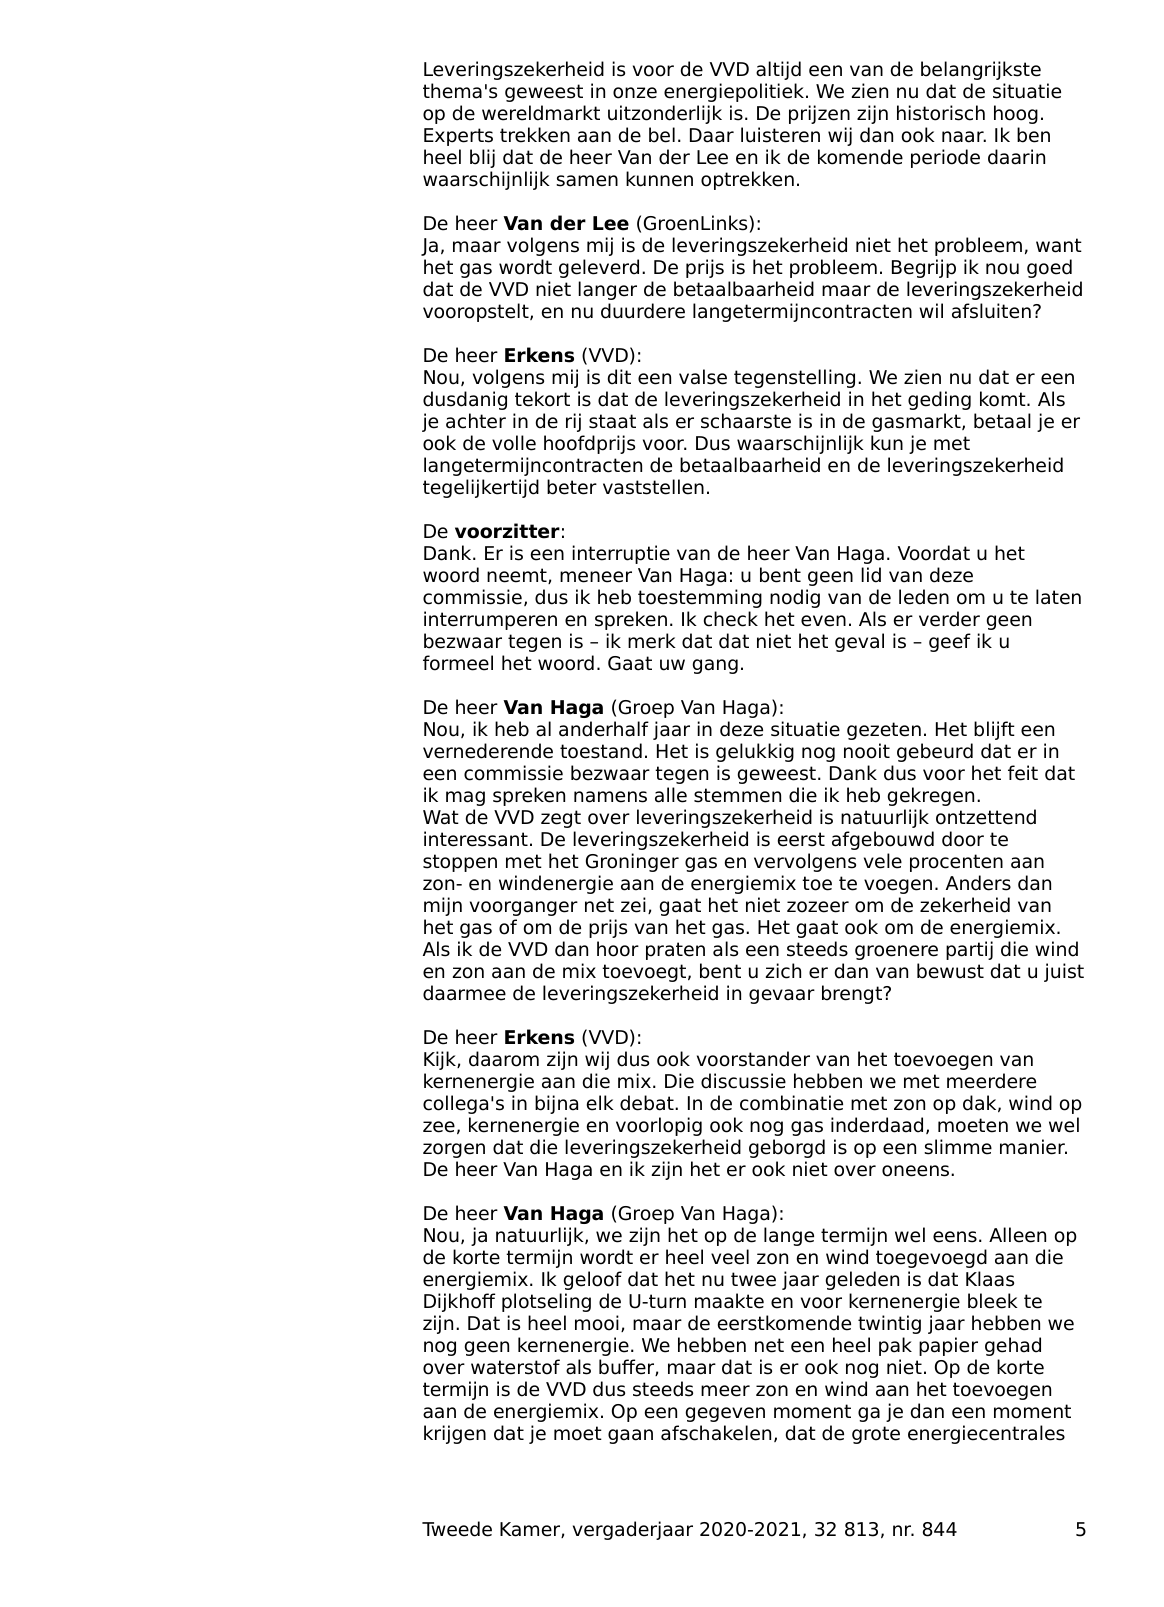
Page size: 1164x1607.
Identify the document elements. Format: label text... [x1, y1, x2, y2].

text Dank. Er is een interruptie van de heer Van Haga. Voordat u het woord neemt, meneer Van Haga: u bent geen lid van deze commissie, dus ik heb toestemming nodig van de leden om u te laten interrumperen en spreken. Ik check het even. Als er verder geen bezwaar tegen is – ik merk dat dat niet het geval is – geef ik u formeel het woord. Gaat uw gang. [422, 543, 1087, 675]
text Nou, volgens mij is dit een valse tegenstelling. We zien nu dat er een dusdanig tekort is dat de leveringszekerheid in het geding komt. Als je achter in de rij staat als er schaarste is in de gasmarkt, betaal je er ook de volle hoofdprijs voor. Dus waarschijnlijk kun je met langetermijncontracten de betaalbaarheid en de leveringszekerheid tegelijkertijd beter vaststellen. [422, 367, 1087, 499]
text Kijk, daarom zijn wij dus ook voorstander van het toevoegen van kernenergie aan die mix. Die discussie hebben we met meerdere collega's in bijna elk debat. In de combinatie met zon op dak, wind op zee, kernenergie en voorlopig ook nog gas inderdaad, moeten we wel zorgen dat die leveringszekerheid geborgd is op een slimme manier. De heer Van Haga en ik zijn het er ook niet over oneens. [422, 1049, 1087, 1181]
text Nou, ik heb al anderhalf jaar in deze situatie gezeten. Het blijft een vernederende toestand. Het is gelukkig nog nooit gebeurd dat er in een commissie bezwaar tegen is geweest. Dank dus voor het feit dat ik mag spreken namens alle stemmen die ik heb gekregen. [422, 719, 1087, 807]
text Leveringszekerheid is voor de VVD altijd een van de belangrijkste thema's geweest in onze energiepolitiek. We zien nu dat de situatie op de wereldmarkt uitzonderlijk is. De prijzen zijn historisch hoog. Experts trekken aan de bel. Daar luisteren wij dan ook naar. Ik ben heel blij dat de heer Van der Lee en ik de komende periode daarin waarschijnlijk samen kunnen optrekken. [422, 59, 1087, 191]
text Wat de VVD zegt over leveringszekerheid is natuurlijk ontzettend interessant. De leveringszekerheid is eerst afgebouwd door te stoppen met het Groninger gas en vervolgens vele procenten aan zon- en windenergie aan de energiemix toe te voegen. Anders dan mijn voorganger net zei, gaat het niet zozeer om de zekerheid van het gas of om de prijs van het gas. Het gaat ook om de energiemix. Als ik de VVD dan hoor praten als een steeds groenere partij die wind en zon aan de mix toevoegt, bent u zich er dan van bewust dat u juist daarmee de leveringszekerheid in gevaar brengt? [422, 807, 1087, 1005]
text De heer Erkens (VVD): [422, 1027, 1087, 1049]
text De voorzitter: [422, 521, 1087, 543]
text Ja, maar volgens mij is de leveringszekerheid niet het probleem, want het gas wordt geleverd. De prijs is het probleem. Begrijp ik nou goed dat de VVD niet langer de betaalbaarheid maar de leveringszekerheid vooropstelt, en nu duurdere langetermijncontracten wil afsluiten? [422, 235, 1087, 323]
text De heer Van Haga (Groep Van Haga): [422, 1203, 1087, 1225]
text Nou, ja natuurlijk, we zijn het op de lange termijn wel eens. Alleen op de korte termijn wordt er heel veel zon en wind toegevoegd aan die energiemix. Ik geloof dat het nu twee jaar geleden is dat Klaas Dijkhoff plotseling de U-turn maakte en voor kernenergie bleek te zijn. Dat is heel mooi, maar de eerstkomende twintig jaar hebben we nog geen kernenergie. We hebben net een heel pak papier gehad over waterstof als buffer, maar dat is er ook nog niet. Op de korte termijn is de VVD dus steeds meer zon en wind aan het toevoegen aan de energiemix. Op een gegeven moment ga je dan een moment krijgen dat je moet gaan afschakelen, dat de grote energiecentrales [422, 1225, 1087, 1445]
text De heer Van Haga (Groep Van Haga): [422, 697, 1087, 719]
text De heer Van der Lee (GroenLinks): [422, 213, 1087, 235]
text De heer Erkens (VVD): [422, 345, 1087, 367]
